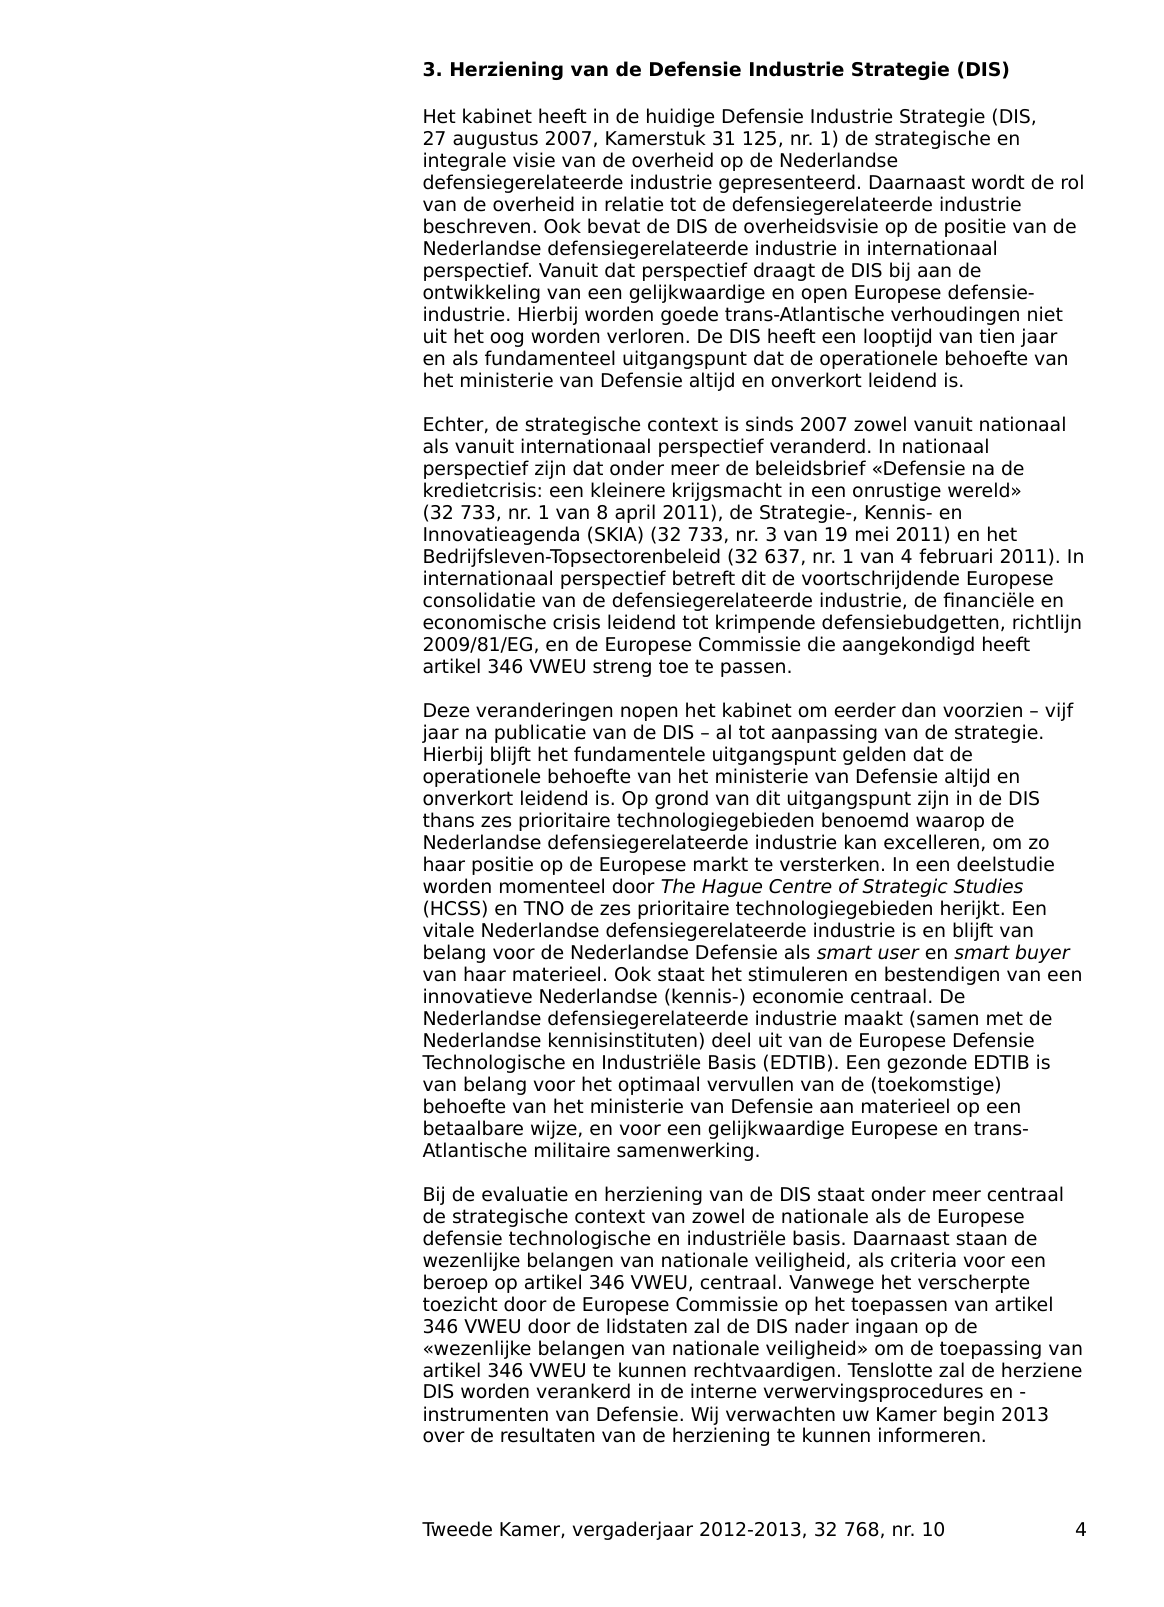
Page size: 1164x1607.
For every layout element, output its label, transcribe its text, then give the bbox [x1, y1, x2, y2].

text Echter, de strategische context is sinds 2007 zowel vanuit nationaal als vanuit internationaal perspectief veranderd. In nationaal perspectief zijn dat onder meer de beleidsbrief «Defensie na de kredietcrisis: een kleinere krijgsmacht in een onrustige wereld» (32 733, nr. 1 van 8 april 2011), de Strategie-, Kennis- en Innovatieagenda (SKIA) (32 733, nr. 3 van 19 mei 2011) en het Bedrijfsleven-Topsectorenbeleid (32 637, nr. 1 van 4 februari 2011). In internationaal perspectief betreft dit de voortschrijdende Europese consolidatie van de defensiegerelateerde industrie, de financiële en economische crisis leidend tot krimpende defensiebudgetten, richtlijn 2009/81/EG, en de Europese Commissie die aangekondigd heeft artikel 346 VWEU streng toe te passen. [422, 414, 1087, 678]
text Bij de evaluatie en herziening van de DIS staat onder meer centraal de strategische context van zowel de nationale als de Europese defensie technologische en industriële basis. Daarnaast staan de wezenlijke belangen van nationale veiligheid, als criteria voor een beroep op artikel 346 VWEU, centraal. Vanwege het verscherpte toezicht door de Europese Commissie op het toepassen van artikel 346 VWEU door de lidstaten zal de DIS nader ingaan op de «wezenlijke belangen van nationale veiligheid» om de toepassing van artikel 346 VWEU te kunnen rechtvaardigen. Tenslotte zal de herziene DIS worden verankerd in de interne verwervingsprocedures en -instrumenten van Defensie. Wij verwachten uw Kamer begin 2013 over de resultaten van de herziening te kunnen informeren. [422, 1184, 1087, 1447]
subtitle 3. Herziening van de Defensie Industrie Strategie (DIS) [422, 59, 1087, 81]
text Het kabinet heeft in de huidige Defensie Industrie Strategie (DIS, 27 augustus 2007, Kamerstuk 31 125, nr. 1) de strategische en integrale visie van de overheid op de Nederlandse defensiegerelateerde industrie gepresenteerd. Daarnaast wordt de rol van de overheid in relatie tot de defensiegerelateerde industrie beschreven. Ook bevat de DIS de overheidsvisie op de positie van de Nederlandse defensiegerelateerde industrie in internationaal perspectief. Vanuit dat perspectief draagt de DIS bij aan de ontwikkeling van een gelijkwaardige en open Europese defensie-industrie. Hierbij worden goede trans-Atlantische verhoudingen niet uit het oog worden verloren. De DIS heeft een looptijd van tien jaar en als fundamenteel uitgangspunt dat de operationele behoefte van het ministerie van Defensie altijd en onverkort leidend is. [422, 106, 1087, 392]
text Deze veranderingen nopen het kabinet om eerder dan voorzien – vijf jaar na publicatie van de DIS – al tot aanpassing van de strategie. Hierbij blijft het fundamentele uitgangspunt gelden dat de operationele behoefte van het ministerie van Defensie altijd en onverkort leidend is. Op grond van dit uitgangspunt zijn in de DIS thans zes prioritaire technologiegebieden benoemd waarop de Nederlandse defensiegerelateerde industrie kan excelleren, om zo haar positie op de Europese markt te versterken. In een deelstudie worden momenteel door The Hague Centre of Strategic Studies (HCSS) en TNO de zes prioritaire technologiegebieden herijkt. Een vitale Nederlandse defensiegerelateerde industrie is en blijft van belang voor de Nederlandse Defensie als smart user en smart buyer van haar materieel. Ook staat het stimuleren en bestendigen van een innovatieve Nederlandse (kennis-) economie centraal. De Nederlandse defensiegerelateerde industrie maakt (samen met de Nederlandse kennisinstituten) deel uit van de Europese Defensie Technologische en Industriële Basis (EDTIB). Een gezonde EDTIB is van belang voor het optimaal vervullen van de (toekomstige) behoefte van het ministerie van Defensie aan materieel op een betaalbare wijze, en voor een gelijkwaardige Europese en trans-Atlantische militaire samenwerking. [422, 700, 1087, 1161]
